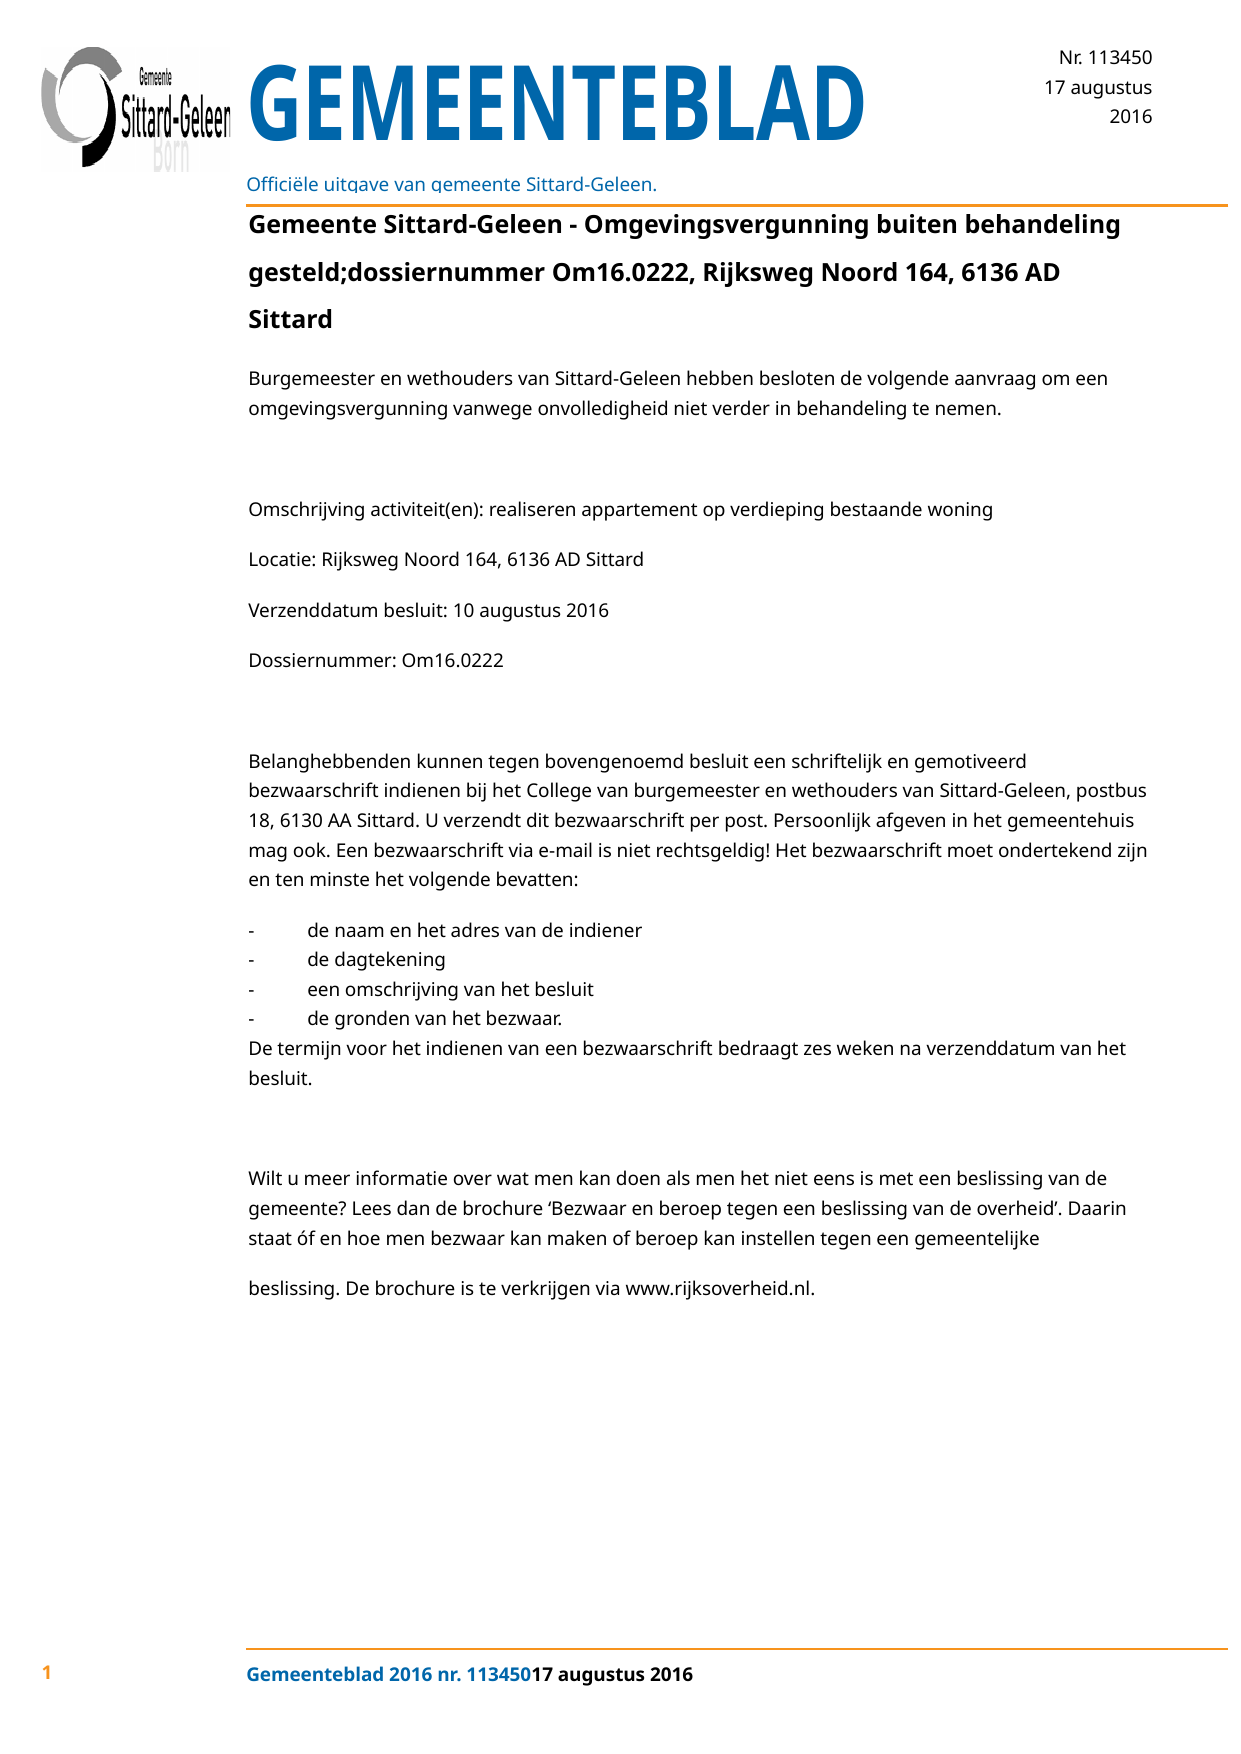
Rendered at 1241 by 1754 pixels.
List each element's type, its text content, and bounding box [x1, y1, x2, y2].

text Gemeente Sittard-Geleen - Omgevingsvergunning buiten behandeling gesteld;dossiernummer Om16.0222, Rijksweg Noord 164, 6136 AD Sittard [248, 207, 1152, 336]
list de naam en het adres van de indiener [248, 917, 1152, 942]
list de gronden van het bezwaar. [248, 1006, 1152, 1031]
text Dossiernummer: Om16.0222 [248, 647, 1152, 673]
text Wilt u meer informatie over wat men kan doen als men het niet eens is met een beslissing van de gemeente? Lees dan de brochure ‘Bezwaar en beroep tegen een beslissing van de overheid’. Daarin staat óf en hoe men bezwaar kan maken of beroep kan instellen tegen een gemeentelijke [248, 1166, 1152, 1250]
text Omschrijving activiteit(en): realiseren appartement op verdieping bestaande woning [248, 496, 1152, 522]
text Verzenddatum besluit: 10 augustus 2016 [248, 597, 1152, 622]
text Belanghebbenden kunnen tegen bovengenoemd besluit een schriftelijk en gemotiveerd bezwaarschrift indienen bij het College van burgemeester en wethouders van Sittard-Geleen, postbus 18, 6130 AA Sittard. U verzendt dit bezwaarschrift per post. Persoonlijk afgeven in het gemeentehuis mag ook. Een bezwaarschrift via e-mail is niet rechtsgeldig! Het bezwaarschrift moet ondertekend zijn en ten minste het volgende bevatten: [248, 748, 1152, 892]
picture [41, 47, 231, 172]
list de dagtekening [248, 946, 1152, 972]
text De termijn voor het indienen van een bezwaarschrift bedraagt zes weken na verzenddatum van het besluit. [248, 1035, 1152, 1090]
text beslissing. De brochure is te verkrijgen via www.rijksoverheid.nl. [248, 1275, 1152, 1301]
list een omschrijving van het besluit [248, 976, 1152, 1002]
text Locatie: Rijksweg Noord 164, 6136 AD Sittard [248, 546, 1152, 572]
text Burgemeester en wethouders van Sittard-Geleen hebben besloten de volgende aanvraag om een omgevingsvergunning vanwege onvolledigheid niet verder in behandeling te nemen. [248, 366, 1152, 421]
